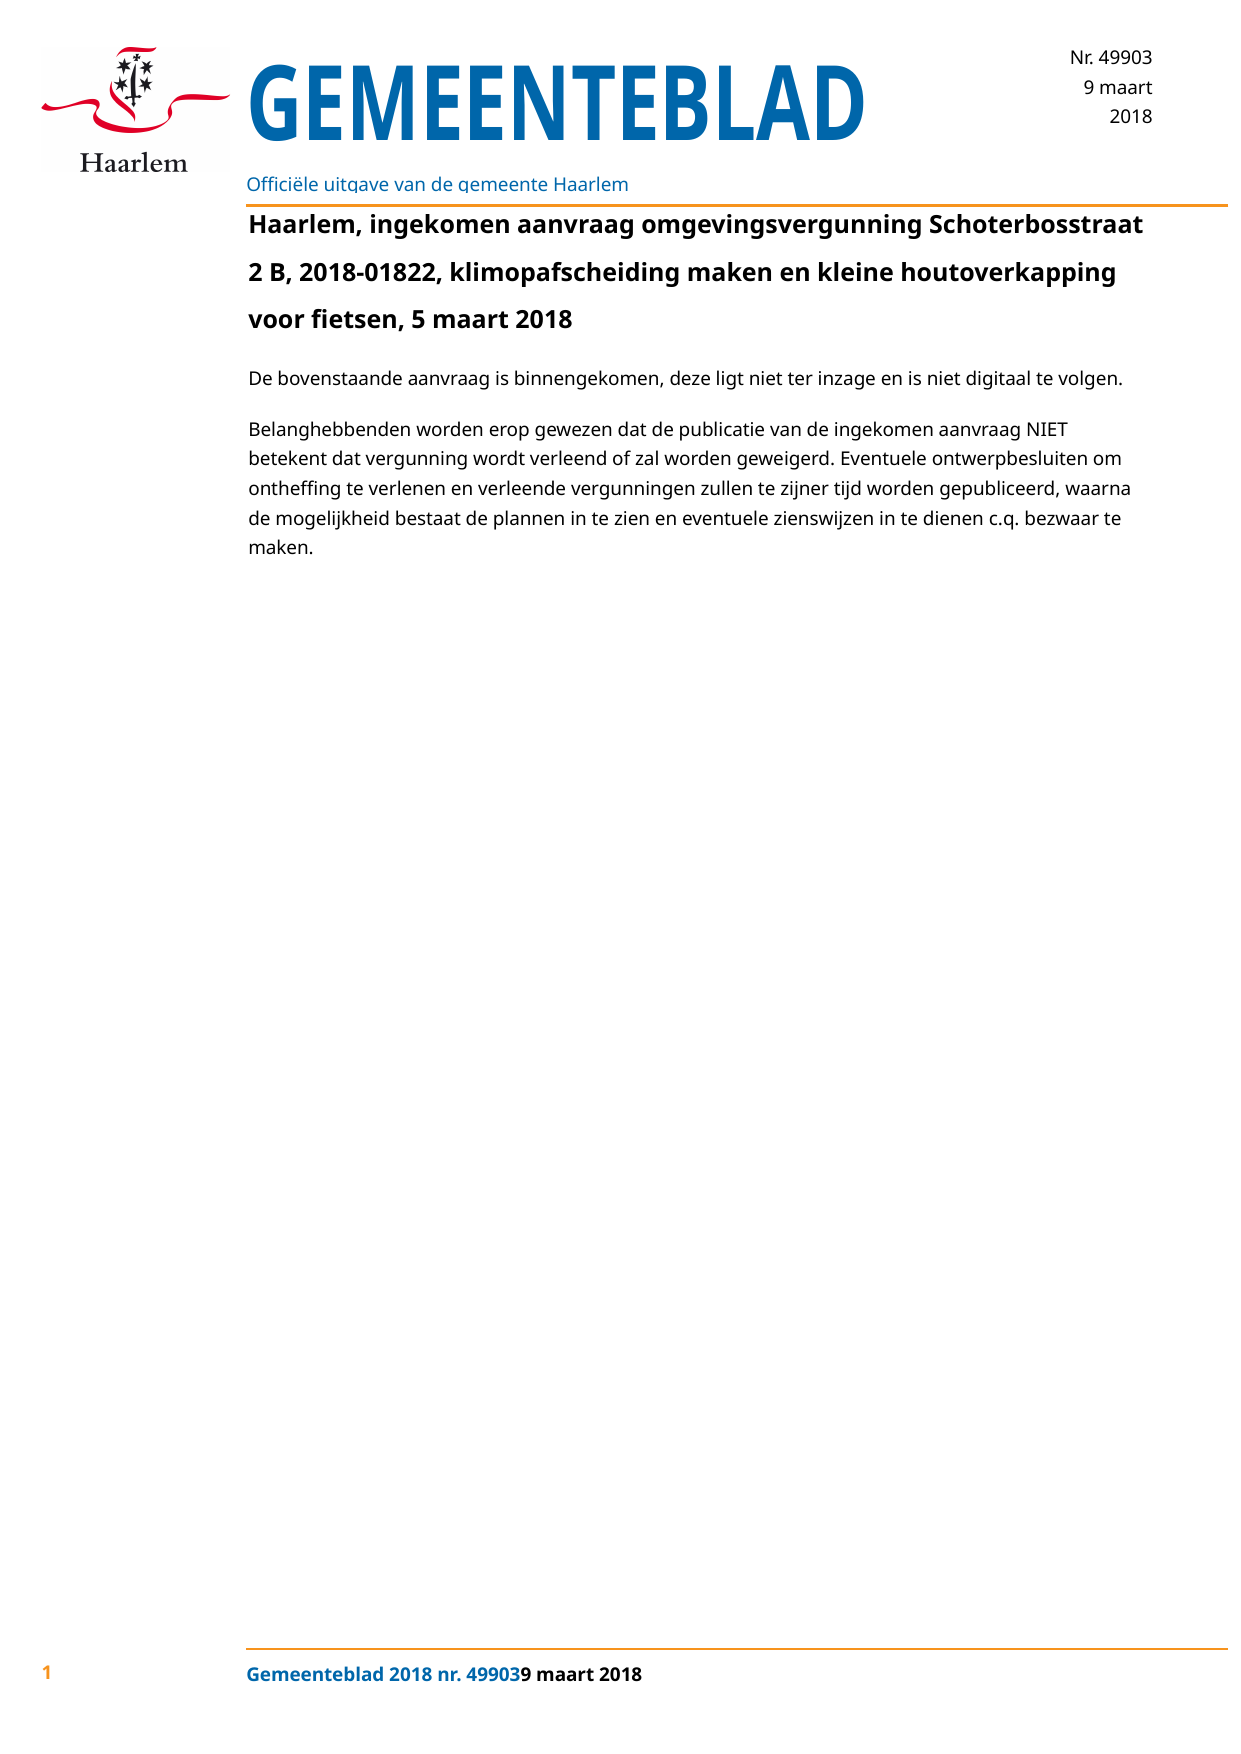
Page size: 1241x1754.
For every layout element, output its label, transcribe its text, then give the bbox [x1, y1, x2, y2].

text De bovenstaande aanvraag is binnengekomen, deze ligt niet ter inzage en is niet digitaal te volgen. [248, 366, 1152, 391]
text Belanghebbenden worden erop gewezen dat de publicatie van de ingekomen aanvraag NIET betekent dat vergunning wordt verleend of zal worden geweigerd. Eventuele ontwerpbesluiten om ontheffing te verlenen en verleende vergunningen zullen te zijner tijd worden gepubliceerd, waarna de mogelijkheid bestaat de plannen in te zien en eventuele zienswijzen in te dienen c.q. bezwaar te maken. [248, 416, 1152, 560]
text Haarlem, ingekomen aanvraag omgevingsvergunning Schoterbosstraat 2 B, 2018-01822, klimopafscheiding maken en kleine houtoverkapping voor fietsen, 5 maart 2018 [248, 207, 1152, 336]
picture [41, 47, 231, 172]
